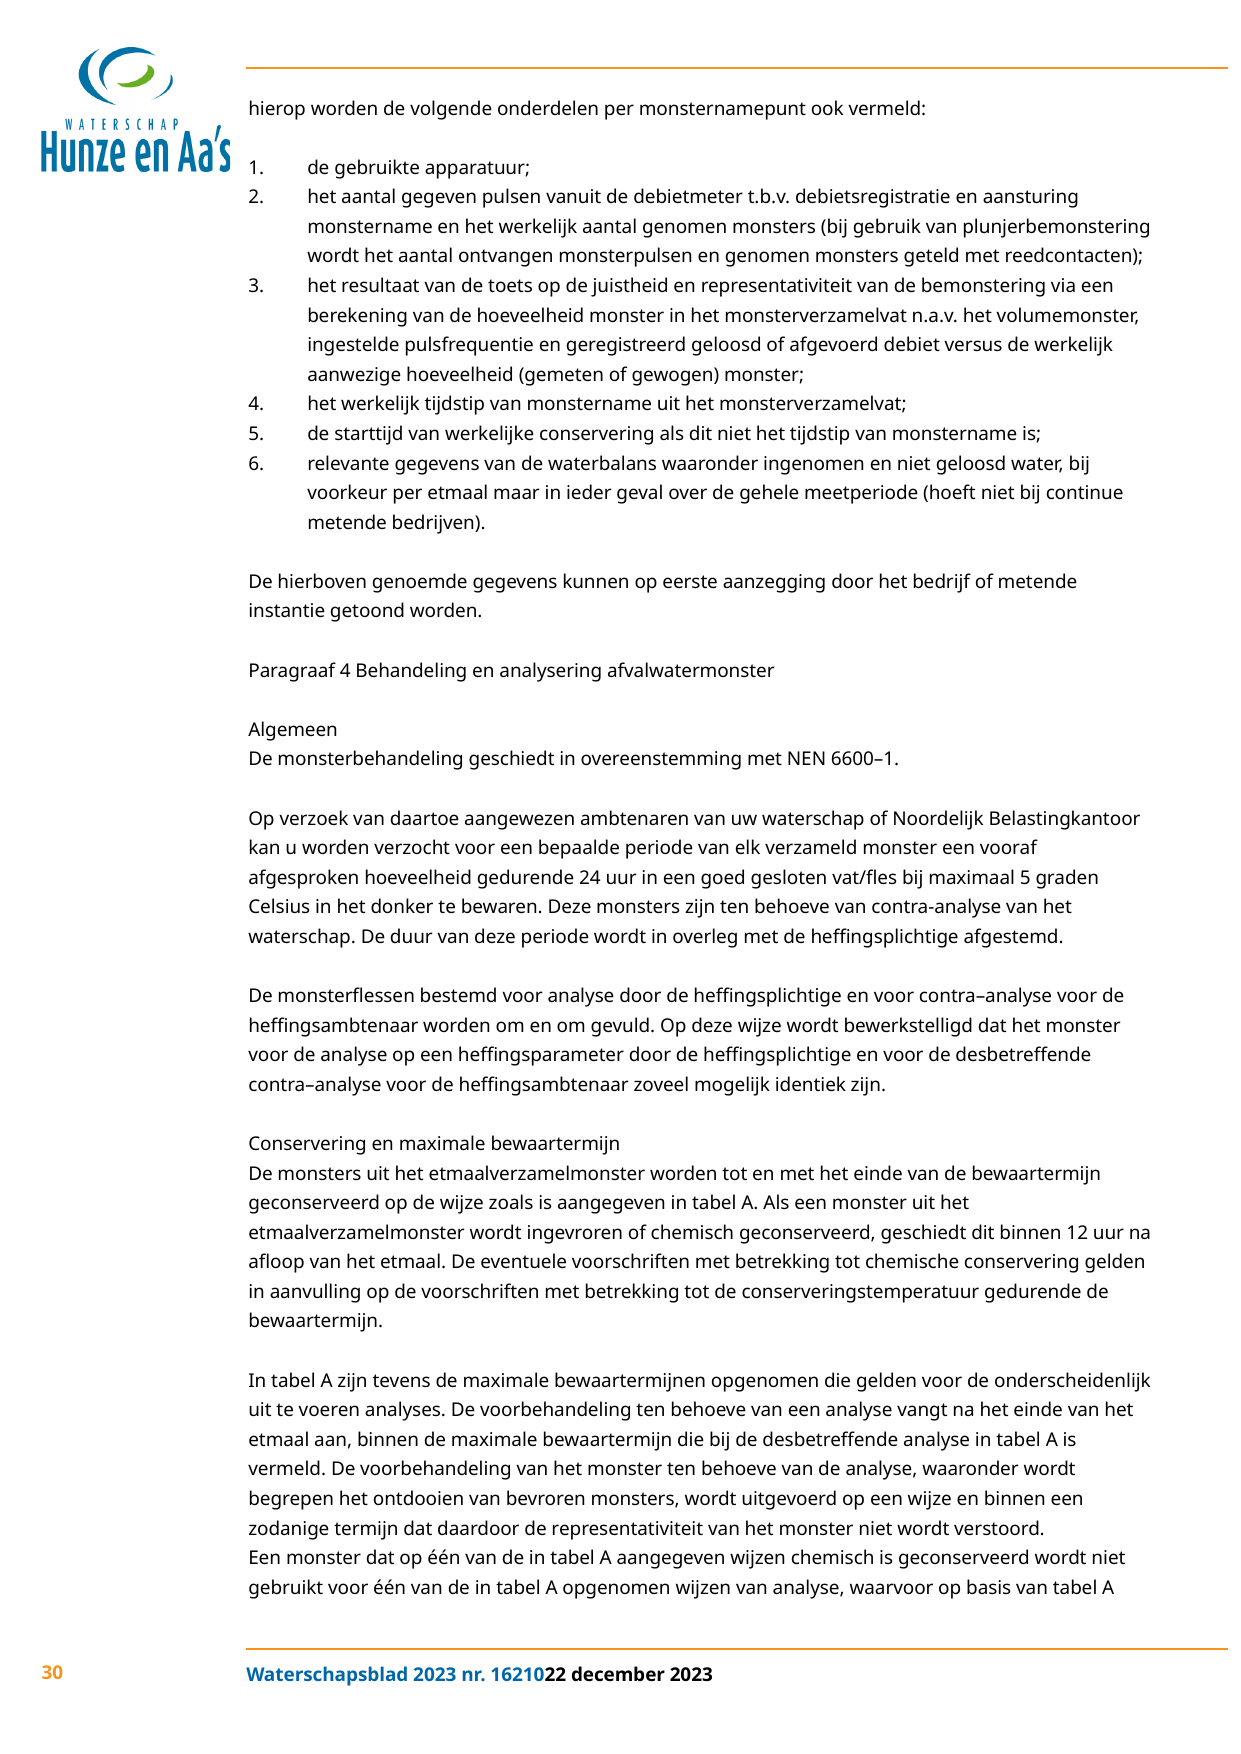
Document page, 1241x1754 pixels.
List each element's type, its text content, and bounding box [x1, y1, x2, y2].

text De monsterflessen bestemd voor analyse door de heffingsplichtige en voor contra–analyse voor de heffingsambtenaar worden om en om gevuld. Op deze wijze wordt bewerkstelligd dat het monster voor de analyse op een heffingsparameter door de heffingsplichtige en voor de desbetreffende contra–analyse voor de heffingsambtenaar zoveel mogelijk identiek zijn. [248, 982, 1152, 1097]
text hierop worden de volgende onderdelen per monsternamepunt ook vermeld: [248, 95, 1152, 121]
list het resultaat van de toets op de juistheid en representativiteit van de bemonstering via een berekening van de hoeveelheid monster in het monsterverzamelvat n.a.v. het volumemonster, ingestelde pulsfrequentie en geregistreerd geloosd of afgevoerd debiet versus de werkelijk aanwezige hoeveelheid (gemeten of gewogen) monster; [248, 272, 1152, 387]
picture [183, 163, 191, 172]
picture [226, 145, 231, 156]
list het werkelijk tijdstip van monstername uit het monsterverzamelvat; [248, 391, 1152, 416]
picture [41, 47, 231, 172]
text Op verzoek van daartoe aangewezen ambtenaren van uw waterschap of Noordelijk Belastingkantoor kan u worden verzocht voor een bepaalde periode van elk verzameld monster een vooraf afgesproken hoeveelheid gedurende 24 uur in een goed gesloten vat/fles bij maximaal 5 graden Celsius in het donker te bewaren. Deze monsters zijn ten behoeve van contra-analyse van het waterschap. De duur van deze periode wordt in overleg met de heffingsplichtige afgestemd. [248, 805, 1152, 949]
text Een monster dat op één van de in tabel A aangegeven wijzen chemisch is geconserveerd wordt niet gebruikt voor één van de in tabel A opgenomen wijzen van analyse, waarvoor op basis van tabel A [248, 1544, 1152, 1600]
list relevante gegevens van de waterbalans waaronder ingenomen en niet geloosd water, bij voorkeur per etmaal maar in ieder geval over de gehele meetperiode (hoeft niet bij continue metende bedrijven). [248, 450, 1152, 535]
text Paragraaf 4 Behandeling en analysering afvalwatermonster [248, 657, 1152, 683]
list de starttijd van werkelijke conservering als dit niet het tijdstip van monstername is; [248, 420, 1152, 446]
list de gebruikte apparatuur; [248, 154, 1152, 180]
text In tabel A zijn tevens de maximale bewaartermijnen opgenomen die gelden voor de onderscheidenlijk uit te voeren analyses. De voorbehandeling ten behoeve van een analyse vangt na het einde van het etmaal aan, binnen de maximale bewaartermijn die bij de desbetreffende analyse in tabel A is vermeld. De voorbehandeling van het monster ten behoeve van de analyse, waaronder wordt begrepen het ontdooien van bevroren monsters, wordt uitgevoerd op een wijze en binnen een zodanige termijn dat daardoor de representativiteit van het monster niet wordt verstoord. [248, 1367, 1152, 1541]
text De hierboven genoemde gegevens kunnen op eerste aanzegging door het bedrijf of metende instantie getoond worden. [248, 568, 1152, 623]
text Algemeen [248, 716, 1152, 742]
list het aantal gegeven pulsen vanuit de debietmeter t.b.v. debietsregistratie en aansturing monstername en het werkelijk aantal genomen monsters (bij gebruik van plunjerbemonstering wordt het aantal ontvangen monsterpulsen en genomen monsters geteld met reedcontacten); [248, 183, 1152, 268]
text De monsterbehandeling geschiedt in overeenstemming met NEN 6600–1. [248, 746, 1152, 771]
text De monsters uit het etmaalverzamelmonster worden tot en met het einde van de bewaartermijn geconserveerd op de wijze zoals is aangegeven in tabel A. Als een monster uit het etmaalverzamelmonster wordt ingevroren of chemisch geconserveerd, geschiedt dit binnen 12 uur na afloop van het etmaal. De eventuele voorschriften met betrekking tot chemische conservering gelden in aanvulling op de voorschriften met betrekking tot de conserveringstemperatuur gedurende de bewaartermijn. [248, 1160, 1152, 1333]
text Conservering en maximale bewaartermijn [248, 1130, 1152, 1156]
picture [47, 154, 51, 172]
